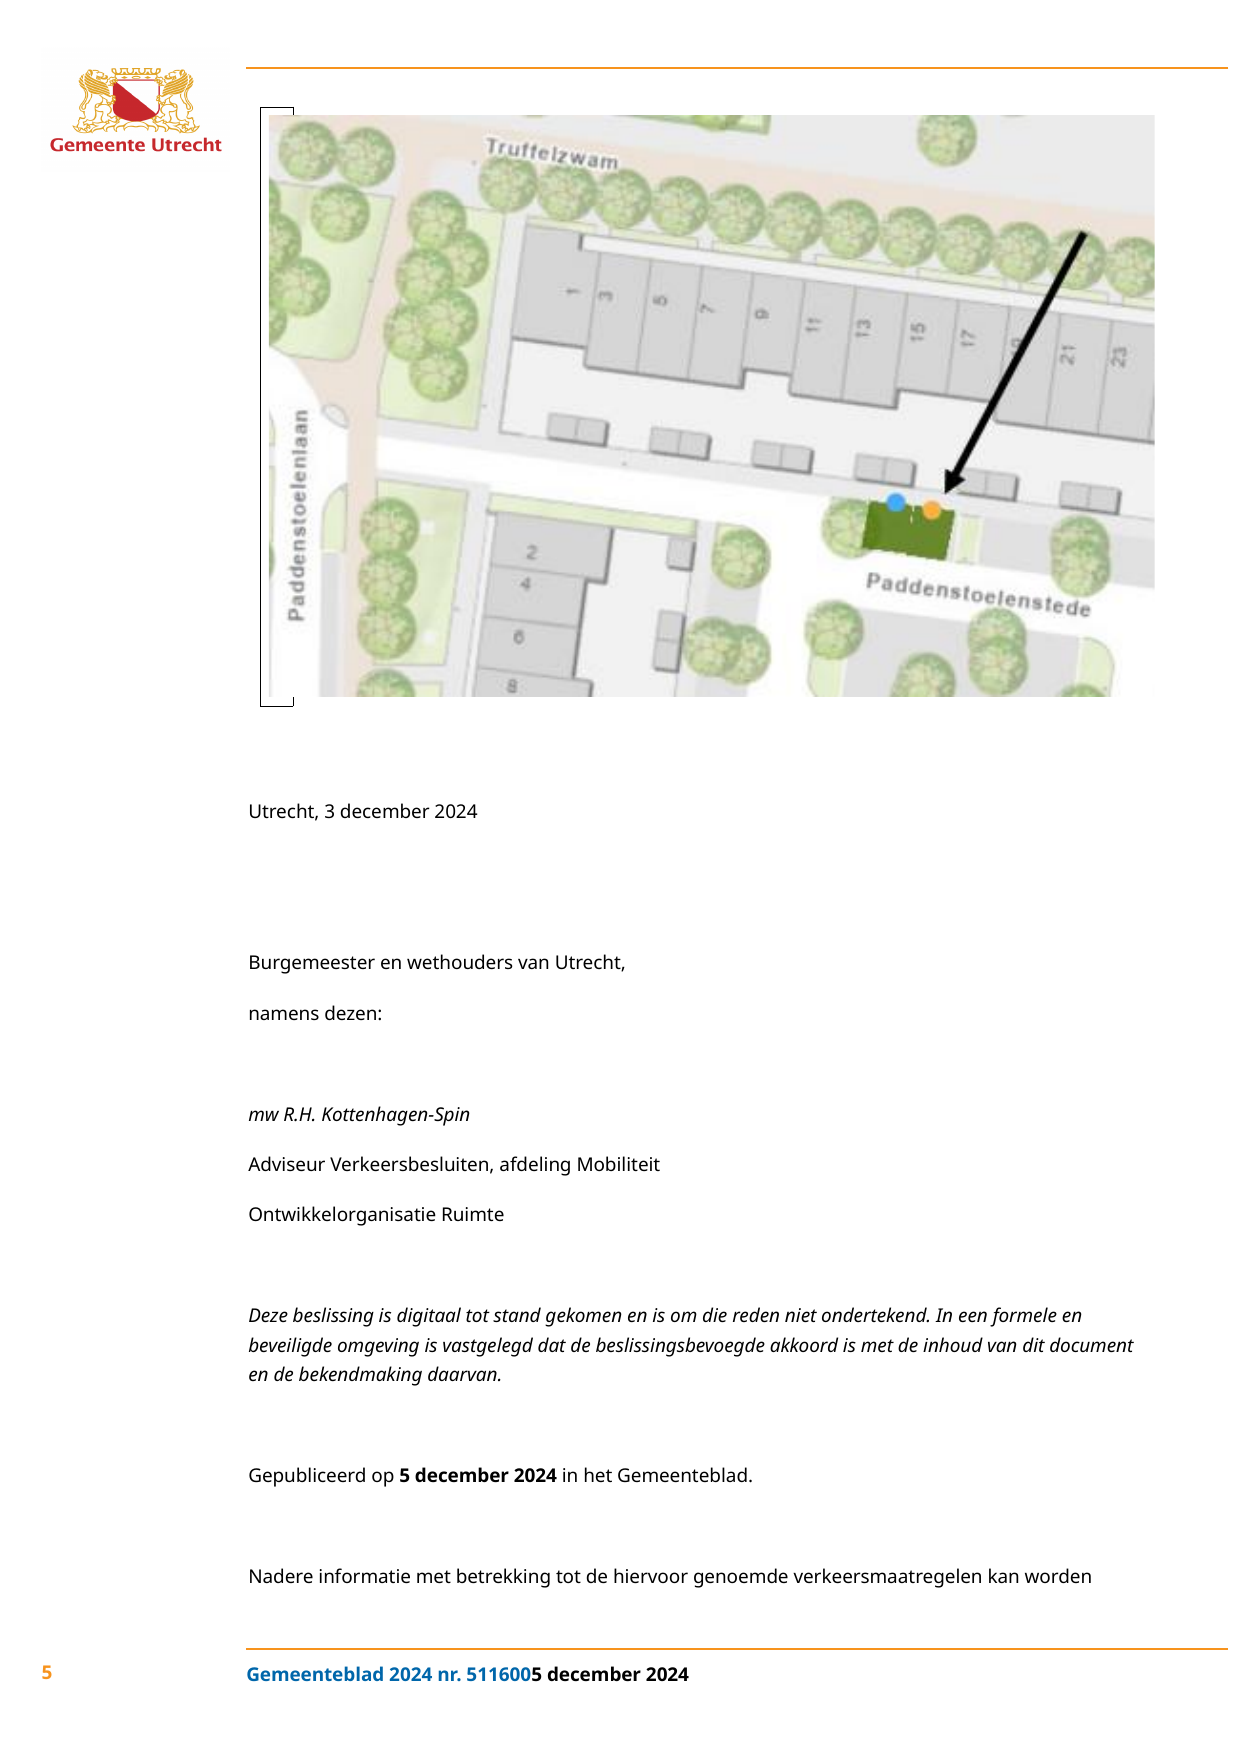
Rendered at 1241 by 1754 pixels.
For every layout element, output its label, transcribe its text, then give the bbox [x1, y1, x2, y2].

text Gepubliceerd op 5 december 2024 in het Gemeenteblad. [248, 1462, 1152, 1488]
text Burgemeester en wethouders van Utrecht, [248, 949, 1152, 975]
text Deze beslissing is digitaal tot stand gekomen en is om die reden niet ondertekend. In een formele en beveiligde omgeving is vastgelegd dat de beslissingsbevoegde akkoord is met de inhoud van dit document en de bekendmaking daarvan. [248, 1302, 1152, 1387]
text Nadere informatie met betrekking tot de hiervoor genoemde verkeersmaatregelen kan worden [248, 1563, 1152, 1589]
text mw R.H. Kottenhagen-Spin [248, 1101, 1152, 1127]
text Adviseur Verkeersbesluiten, afdeling Mobiliteit [248, 1151, 1152, 1177]
picture [268, 115, 1155, 697]
text namens dezen: [248, 1000, 1152, 1026]
text Ontwikkelorganisatie Ruimte [248, 1202, 1152, 1227]
picture [41, 47, 231, 172]
text Utrecht, 3 december 2024 [248, 798, 1152, 824]
